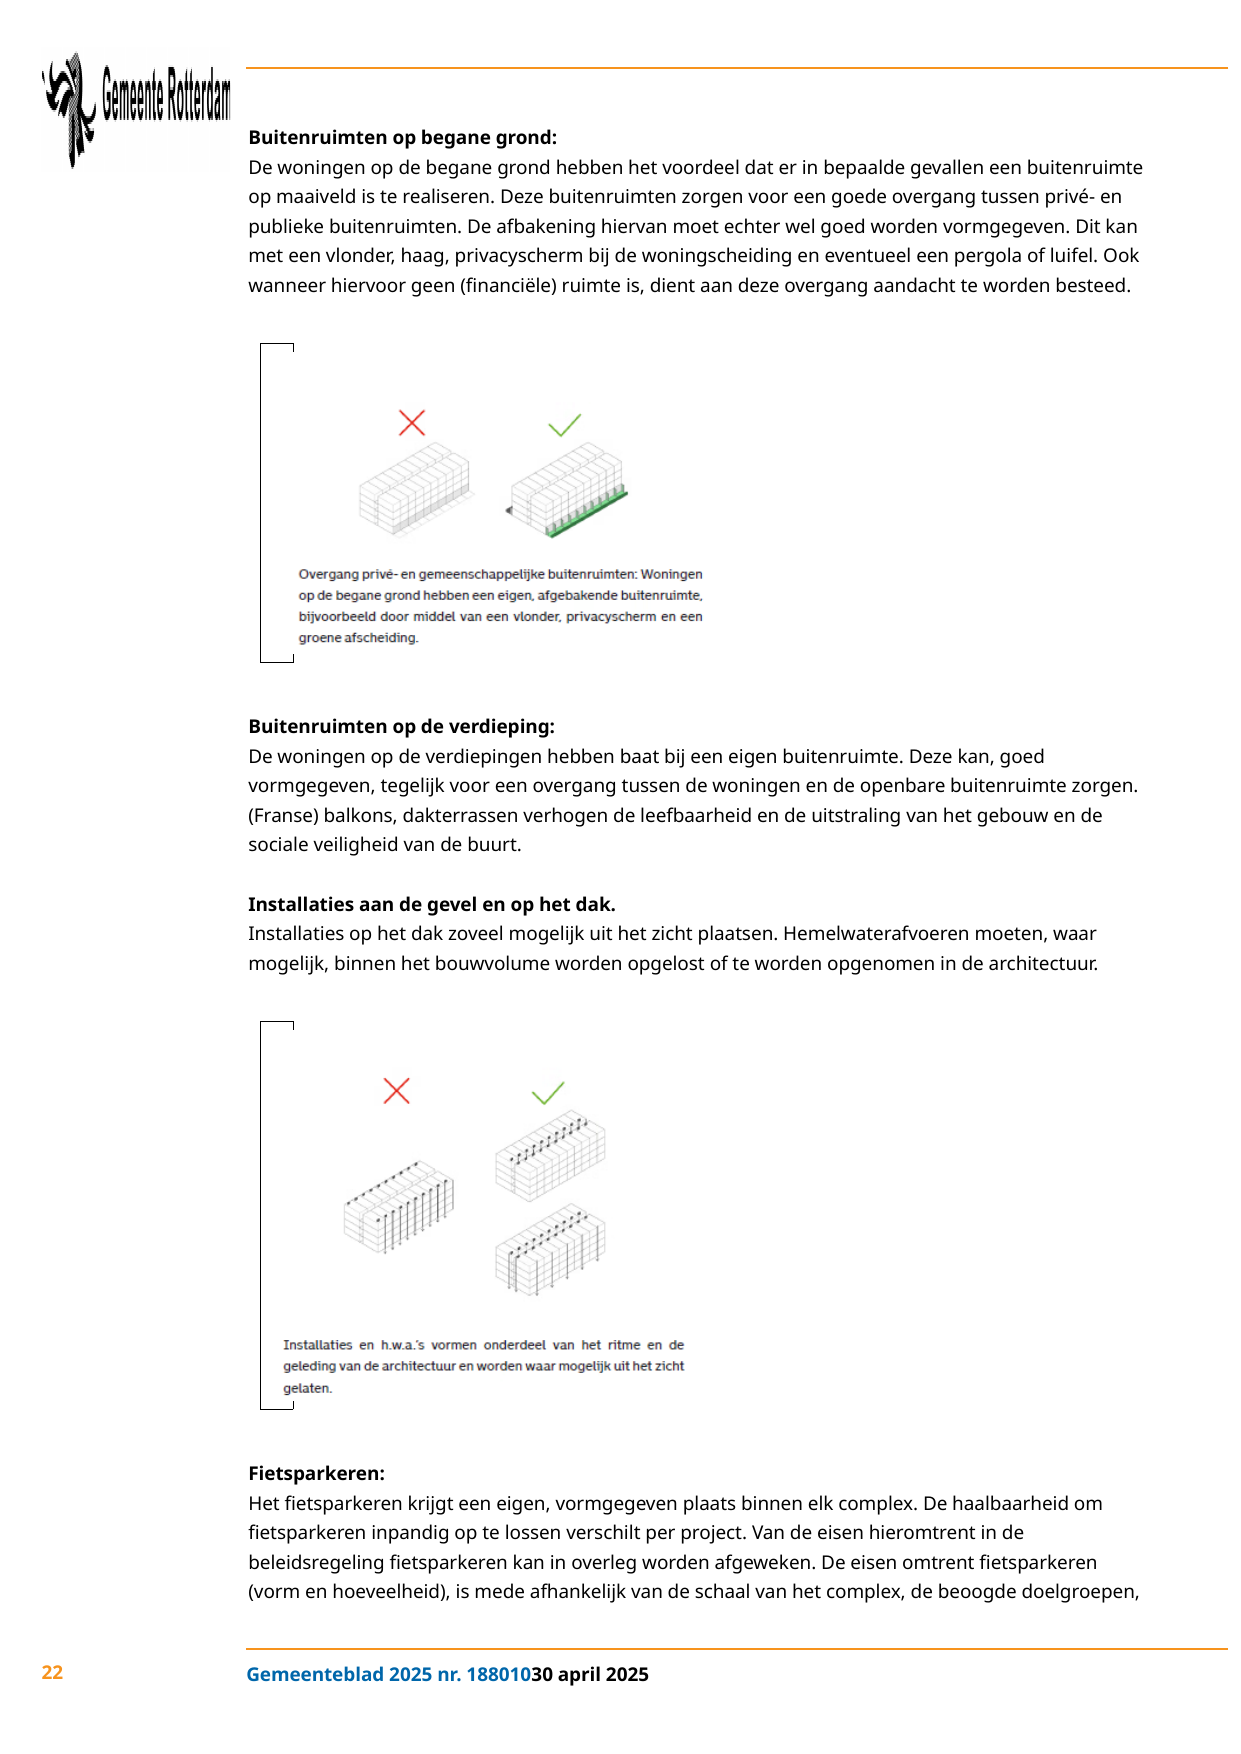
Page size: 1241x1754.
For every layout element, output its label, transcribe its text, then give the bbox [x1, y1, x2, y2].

picture [41, 47, 231, 172]
text Buitenruimten op begane grond: [248, 124, 1152, 150]
text Fietsparkeren: [248, 1460, 1152, 1486]
text De woningen op de begane grond hebben het voordeel dat er in bepaalde gevallen een buitenruimte op maaiveld is te realiseren. Deze buitenruimten zorgen voor een goede overgang tussen privé- en publieke buitenruimten. De afbakening hiervan moet echter wel goed worden vormgegeven. Dit kan met een vlonder, haag, privacyscherm bij de woningscheiding en eventueel een pergola of luifel. Ook wanneer hiervoor geen (financiële) ruimte is, dient aan deze overgang aandacht te worden besteed. [248, 154, 1152, 298]
text De woningen op de verdiepingen hebben baat bij een eigen buitenruimte. Deze kan, goed vormgegeven, tegelijk voor een overgang tussen de woningen en de openbare buitenruimte zorgen. (Franse) balkons, dakterrassen verhogen de leefbaarheid en de uitstraling van het gebouw en de sociale veiligheid van de buurt. [248, 743, 1152, 857]
text Installaties op het dak zoveel mogelijk uit het zicht plaatsen. Hemelwaterafvoeren moeten, waar mogelijk, binnen het bouwvolume worden opgelost of te worden opgenomen in de architectuur. [248, 920, 1152, 976]
text Buitenruimten op de verdieping: [248, 713, 1152, 739]
text Installaties aan de gevel en op het dak. [248, 891, 1152, 917]
picture [268, 1030, 742, 1401]
picture [268, 352, 742, 654]
text Het fietsparkeren krijgt een eigen, vormgegeven plaats binnen elk complex. De haalbaarheid om fietsparkeren inpandig op te lossen verschilt per project. Van de eisen hieromtrent in de beleidsregeling fietsparkeren kan in overleg worden afgeweken. De eisen omtrent fietsparkeren (vorm en hoeveelheid), is mede afhankelijk van de schaal van het complex, de beoogde doelgroepen, [248, 1490, 1152, 1604]
